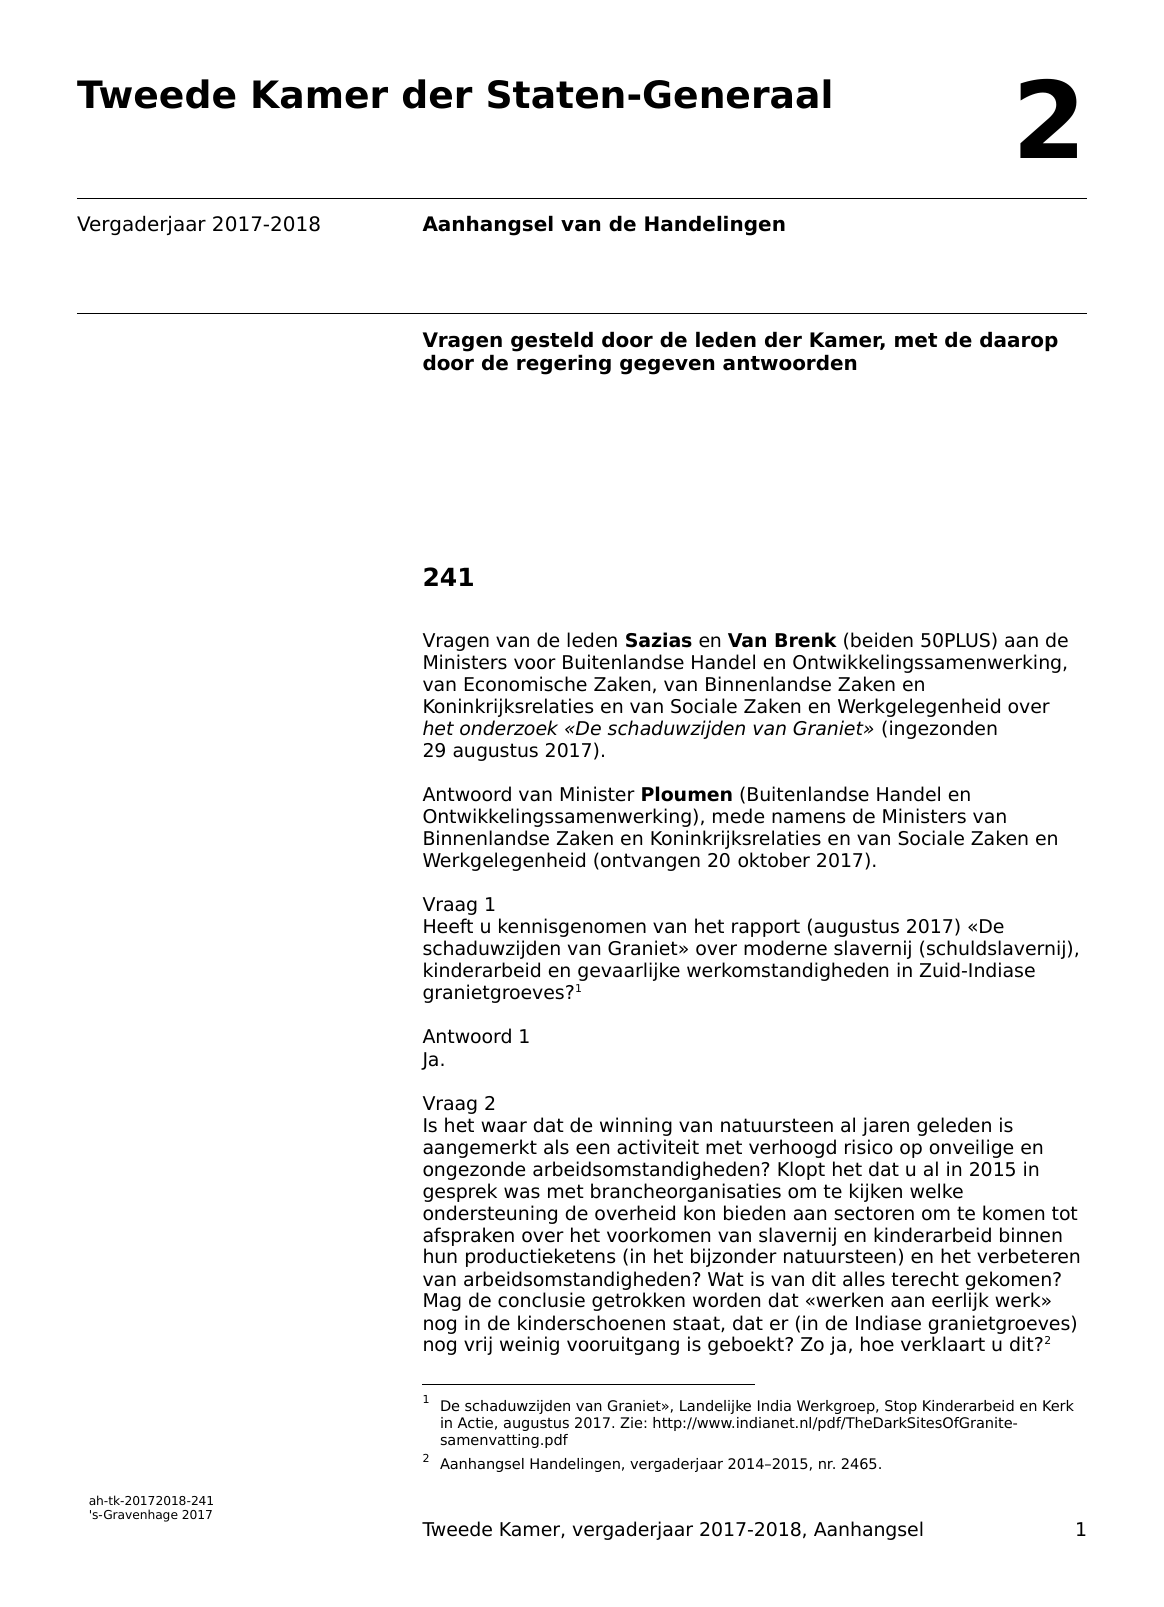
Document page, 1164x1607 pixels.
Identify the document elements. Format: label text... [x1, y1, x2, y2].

table_cell [77, 314, 422, 375]
text Vragen van de leden Sazias en Van Brenk (beiden 50PLUS) aan de Ministers voor Buitenlandse Handel en Ontwikkelingssamenwerking, van Economische Zaken, van Binnenlandse Zaken en Koninkrijksrelaties en van Sociale Zaken en Werkgelegenheid over het onderzoek «De schaduwzijden van Graniet» (ingezonden 29 augustus 2017). [422, 630, 1087, 762]
text 241 [422, 563, 1087, 592]
table_header 2 [886, 59, 1087, 198]
text Ja. [422, 1048, 1087, 1070]
text 's-Gravenhage 2017 [88, 1508, 323, 1522]
table_cell Aanhangsel van de Handelingen [422, 199, 1087, 313]
text Is het waar dat de winning van natuursteen al jaren geleden is aangemerkt als een activiteit met verhoogd risico op onveilige en ongezonde arbeidsomstandigheden? Klopt het dat u al in 2015 in gesprek was met brancheorganisaties om te kijken welke ondersteuning de overheid kon bieden aan sectoren om te komen tot afspraken over het voorkomen van slavernij en kinderarbeid binnen hun productieketens (in het bijzonder natuursteen) en het verbeteren van arbeidsomstandigheden? Wat is van dit alles terecht gekomen? Mag de conclusie getrokken worden dat «werken aan eerlijk werk» nog in de kinderschoenen staat, dat er (in de Indiase granietgroeves) nog vrij weinig vooruitgang is geboekt? Zo ja, hoe verklaart u dit? [422, 1114, 1087, 1356]
text ah-tk-20172018-241 [88, 1494, 323, 1508]
text De schaduwzijden van Graniet», Landelijke India Werkgroep, Stop Kinderarbeid en Kerk in Actie, augustus 2017. Zie: http://www.indianet.nl/pdf/TheDarkSitesOfGranite-samenvatting.pdf [422, 1393, 1087, 1449]
table_header Tweede Kamer der Staten-Generaal [77, 59, 886, 198]
text Antwoord 1 [422, 1026, 1087, 1048]
table_cell Vergaderjaar 2017-2018 [77, 199, 422, 313]
text Heeft u kennisgenomen van het rapport (augustus 2017) «De schaduwzijden van Graniet» over moderne slavernij (schuldslavernij), kinderarbeid en gevaarlijke werkomstandigheden in Zuid-Indiase granietgroeves? [422, 916, 1087, 1004]
text Vraag 2 [422, 1093, 1087, 1114]
table_cell Vragen gesteld door de leden der Kamer, met de daarop door de regering gegeven antwoorden [422, 314, 1087, 375]
text Aanhangsel Handelingen, vergaderjaar 2014–2015, nr. 2465. [422, 1452, 1087, 1474]
text Vraag 1 [422, 894, 1087, 916]
text Antwoord van Minister Ploumen (Buitenlandse Handel en Ontwikkelingssamenwerking), mede namens de Ministers van Binnenlandse Zaken en Koninkrijksrelaties en van Sociale Zaken en Werkgelegenheid (ontvangen 20 oktober 2017). [422, 784, 1087, 872]
